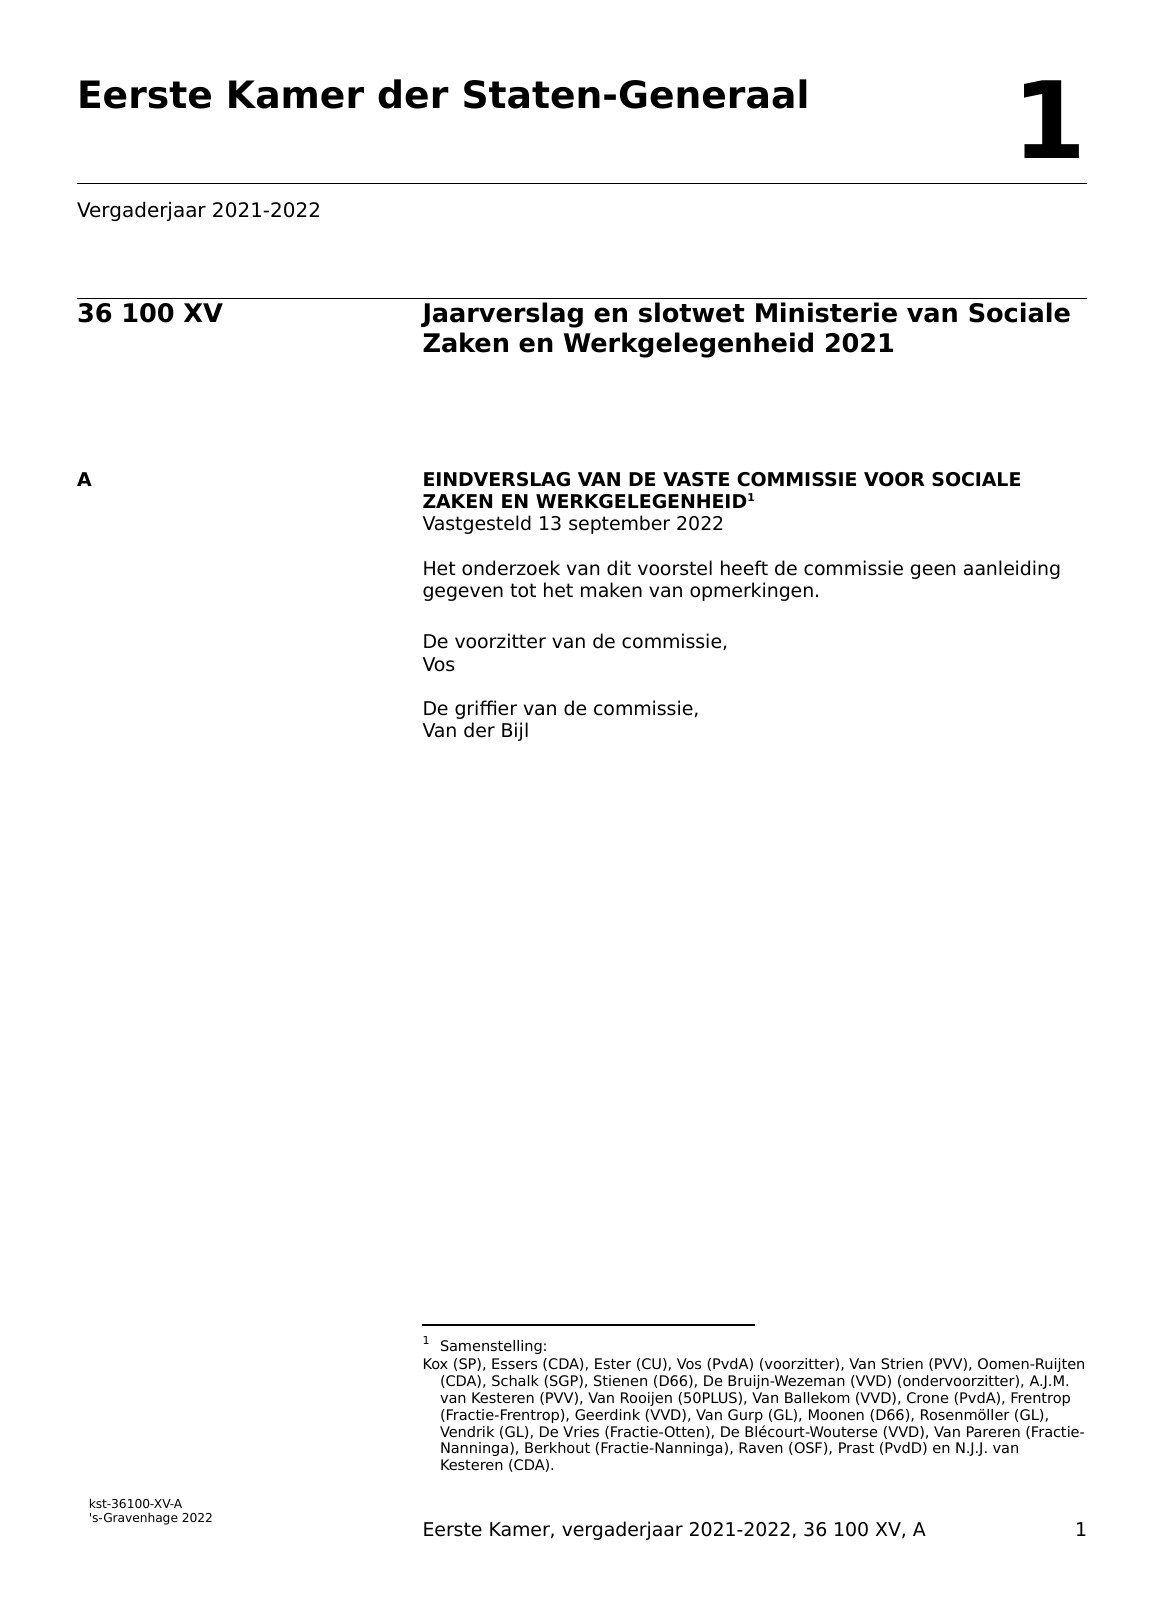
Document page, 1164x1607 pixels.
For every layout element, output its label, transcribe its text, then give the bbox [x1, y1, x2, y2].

text 's-Gravenhage 2022 [88, 1511, 323, 1525]
table_header 1 [886, 59, 1087, 183]
text De voorzitter van de commissie, Vos [422, 631, 1087, 675]
table_header Eerste Kamer der Staten-Generaal [77, 59, 886, 183]
text De griffier van de commissie, Van der Bijl [422, 698, 1087, 742]
subtitle 36 100 XV Jaarverslag en slotwet Ministerie van Sociale Zaken en Werkgelegenheid 2021 [77, 299, 1087, 358]
text Het onderzoek van dit voorstel heeft de commissie geen aanleiding gegeven tot het maken van opmerkingen. [422, 557, 1087, 601]
text kst-36100-XV-A [88, 1497, 323, 1511]
text Vastgesteld 13 september 2022 [422, 513, 1087, 535]
subtitle A EINDVERSLAG VAN DE VASTE COMMISSIE VOOR SOCIALE ZAKEN EN WERKGELEGENHEID [77, 469, 1087, 513]
text Kox (SP), Essers (CDA), Ester (CU), Vos (PvdA) (voorzitter), Van Strien (PVV), Oomen-Ruijten (CDA), Schalk (SGP), Stienen (D66), De Bruijn-Wezeman (VVD) (ondervoorzitter), A.J.M. van Kesteren (PVV), Van Rooijen (50PLUS), Van Ballekom (VVD), Crone (PvdA), Frentrop (Fractie-Frentrop), Geerdink (VVD), Van Gurp (GL), Moonen (D66), Rosenmöller (GL), Vendrik (GL), De Vries (Fractie-Otten), De Blécourt-Wouterse (VVD), Van Pareren (Fractie-Nanninga), Berkhout (Fractie-Nanninga), Raven (OSF), Prast (PvdD) en N.J.J. van Kesteren (CDA). [422, 1356, 1087, 1474]
text Samenstelling: [422, 1334, 1087, 1356]
table_cell Vergaderjaar 2021-2022 [77, 184, 1087, 298]
